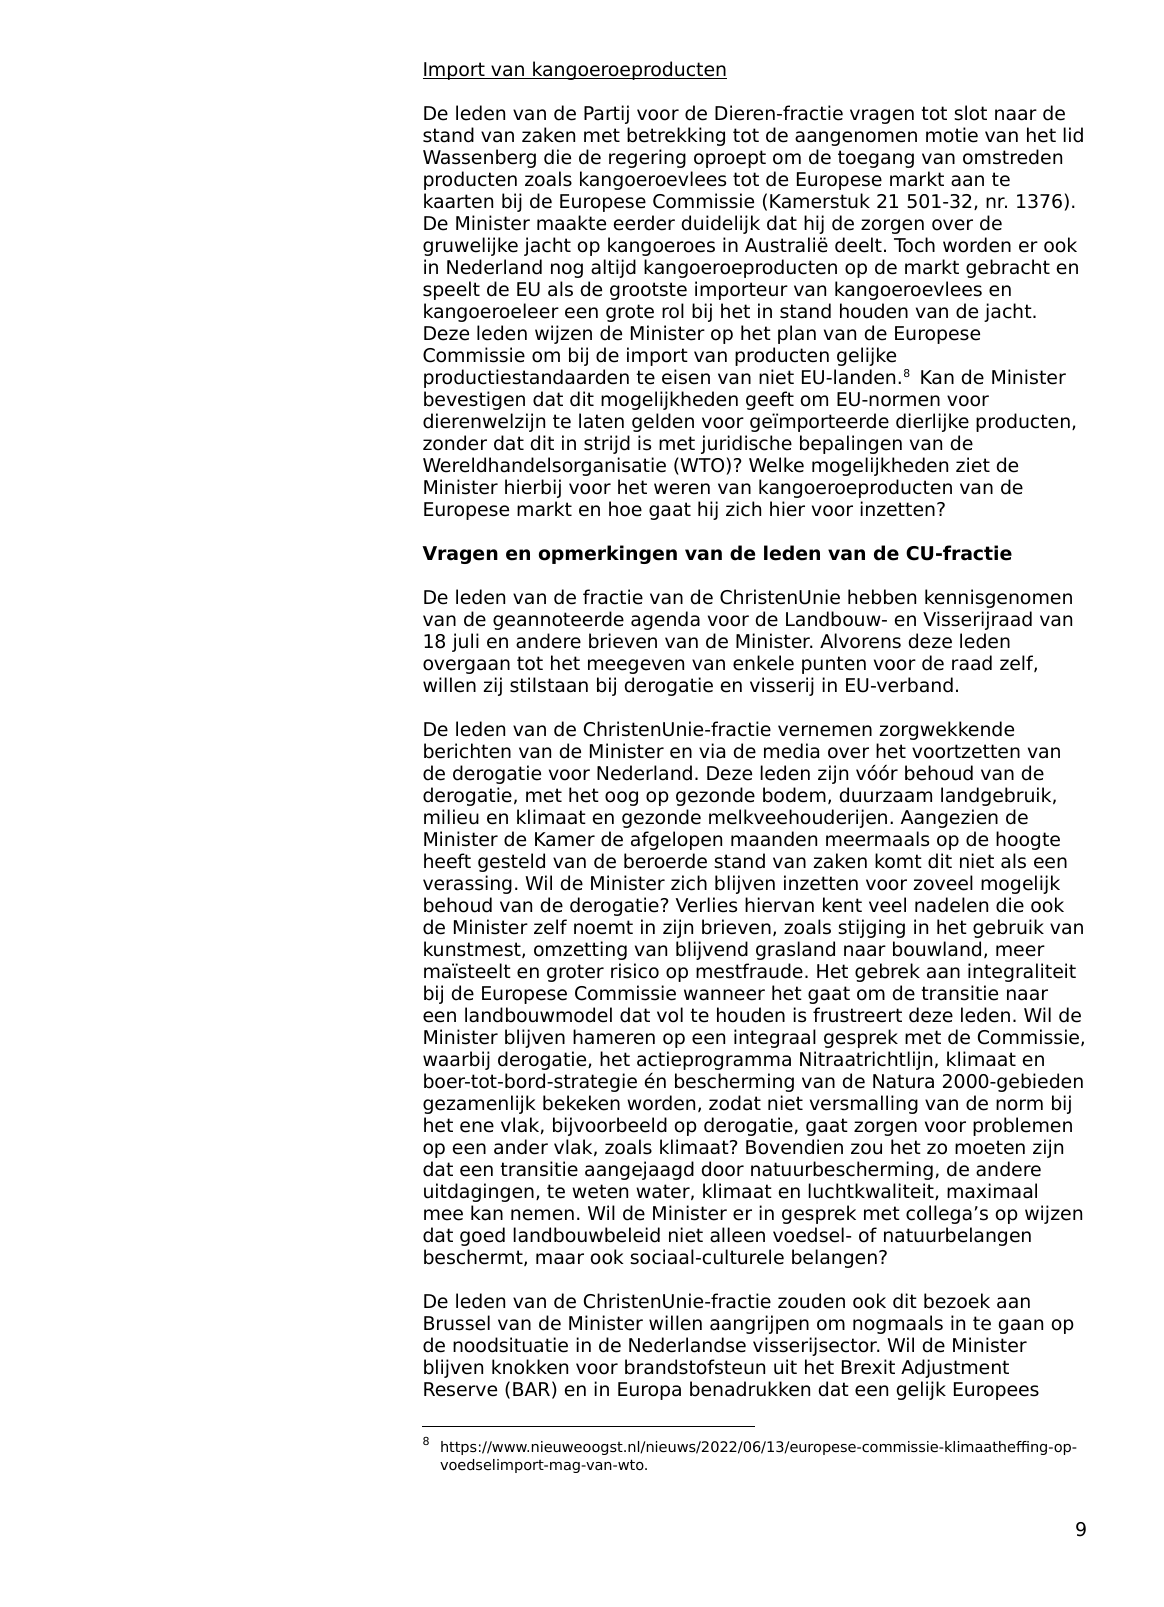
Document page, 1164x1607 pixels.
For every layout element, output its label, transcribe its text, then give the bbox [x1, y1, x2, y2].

text https://www.nieuweoogst.nl/nieuws/2022/06/13/europese-commissie-klimaatheffing-op-voedselimport-mag-van-wto. [422, 1435, 1087, 1474]
text De leden van de ChristenUnie-fractie vernemen zorgwekkende berichten van de Minister en via de media over het voortzetten van de derogatie voor Nederland. Deze leden zijn vóór behoud van de derogatie, met het oog op gezonde bodem, duurzaam landgebruik, milieu en klimaat en gezonde melkveehouderijen. Aangezien de Minister de Kamer de afgelopen maanden meermaals op de hoogte heeft gesteld van de beroerde stand van zaken komt dit niet als een verassing. Wil de Minister zich blijven inzetten voor zoveel mogelijk behoud van de derogatie? Verlies hiervan kent veel nadelen die ook de Minister zelf noemt in zijn brieven, zoals stijging in het gebruik van kunstmest, omzetting van blijvend grasland naar bouwland, meer maïsteelt en groter risico op mestfraude. Het gebrek aan integraliteit bij de Europese Commissie wanneer het gaat om de transitie naar een landbouwmodel dat vol te houden is frustreert deze leden. Wil de Minister blijven hameren op een integraal gesprek met de Commissie, waarbij derogatie, het actieprogramma Nitraatrichtlijn, klimaat en boer-tot-bord-strategie én bescherming van de Natura 2000-gebieden gezamenlijk bekeken worden, zodat niet versmalling van de norm bij het ene vlak, bijvoorbeeld op derogatie, gaat zorgen voor problemen op een ander vlak, zoals klimaat? Bovendien zou het zo moeten zijn dat een transitie aangejaagd door natuurbescherming, de andere uitdagingen, te weten water, klimaat en luchtkwaliteit, maximaal mee kan nemen. Wil de Minister er in gesprek met collega’s op wijzen dat goed landbouwbeleid niet alleen voedsel- of natuurbelangen beschermt, maar ook sociaal-culturele belangen? [422, 719, 1087, 1269]
subtitle Import van kangoeroeproducten [422, 59, 1087, 81]
text De leden van de fractie van de ChristenUnie hebben kennisgenomen van de geannoteerde agenda voor de Landbouw- en Visserijraad van 18 juli en andere brieven van de Minister. Alvorens deze leden overgaan tot het meegeven van enkele punten voor de raad zelf, willen zij stilstaan bij derogatie en visserij in EU-verband. [422, 587, 1087, 697]
text De leden van de Partij voor de Dieren-fractie vragen tot slot naar de stand van zaken met betrekking tot de aangenomen motie van het lid Wassenberg die de regering oproept om de toegang van omstreden producten zoals kangoeroevlees tot de Europese markt aan te kaarten bij de Europese Commissie (Kamerstuk 21 501-32, nr. 1376). De Minister maakte eerder duidelijk dat hij de zorgen over de gruwelijke jacht op kangoeroes in Australië deelt. Toch worden er ook in Nederland nog altijd kangoeroeproducten op de markt gebracht en speelt de EU als de grootste importeur van kangoeroevlees en kangoeroeleer een grote rol bij het in stand houden van de jacht. Deze leden wijzen de Minister op het plan van de Europese Commissie om bij de import van producten gelijke productiestandaarden te eisen van niet EU-landen. Kan de Minister bevestigen dat dit mogelijkheden geeft om EU-normen voor dierenwelzijn te laten gelden voor geïmporteerde dierlijke producten, zonder dat dit in strijd is met juridische bepalingen van de Wereldhandelsorganisatie (WTO)? Welke mogelijkheden ziet de Minister hierbij voor het weren van kangoeroeproducten van de Europese markt en hoe gaat hij zich hier voor inzetten? [422, 103, 1087, 521]
text De leden van de ChristenUnie-fractie zouden ook dit bezoek aan Brussel van de Minister willen aangrijpen om nogmaals in te gaan op de noodsituatie in de Nederlandse visserijsector. Wil de Minister blijven knokken voor brandstofsteun uit het Brexit Adjustment Reserve (BAR) en in Europa benadrukken dat een gelijk Europees [422, 1291, 1087, 1401]
subtitle Vragen en opmerkingen van de leden van de CU-fractie [422, 543, 1087, 565]
